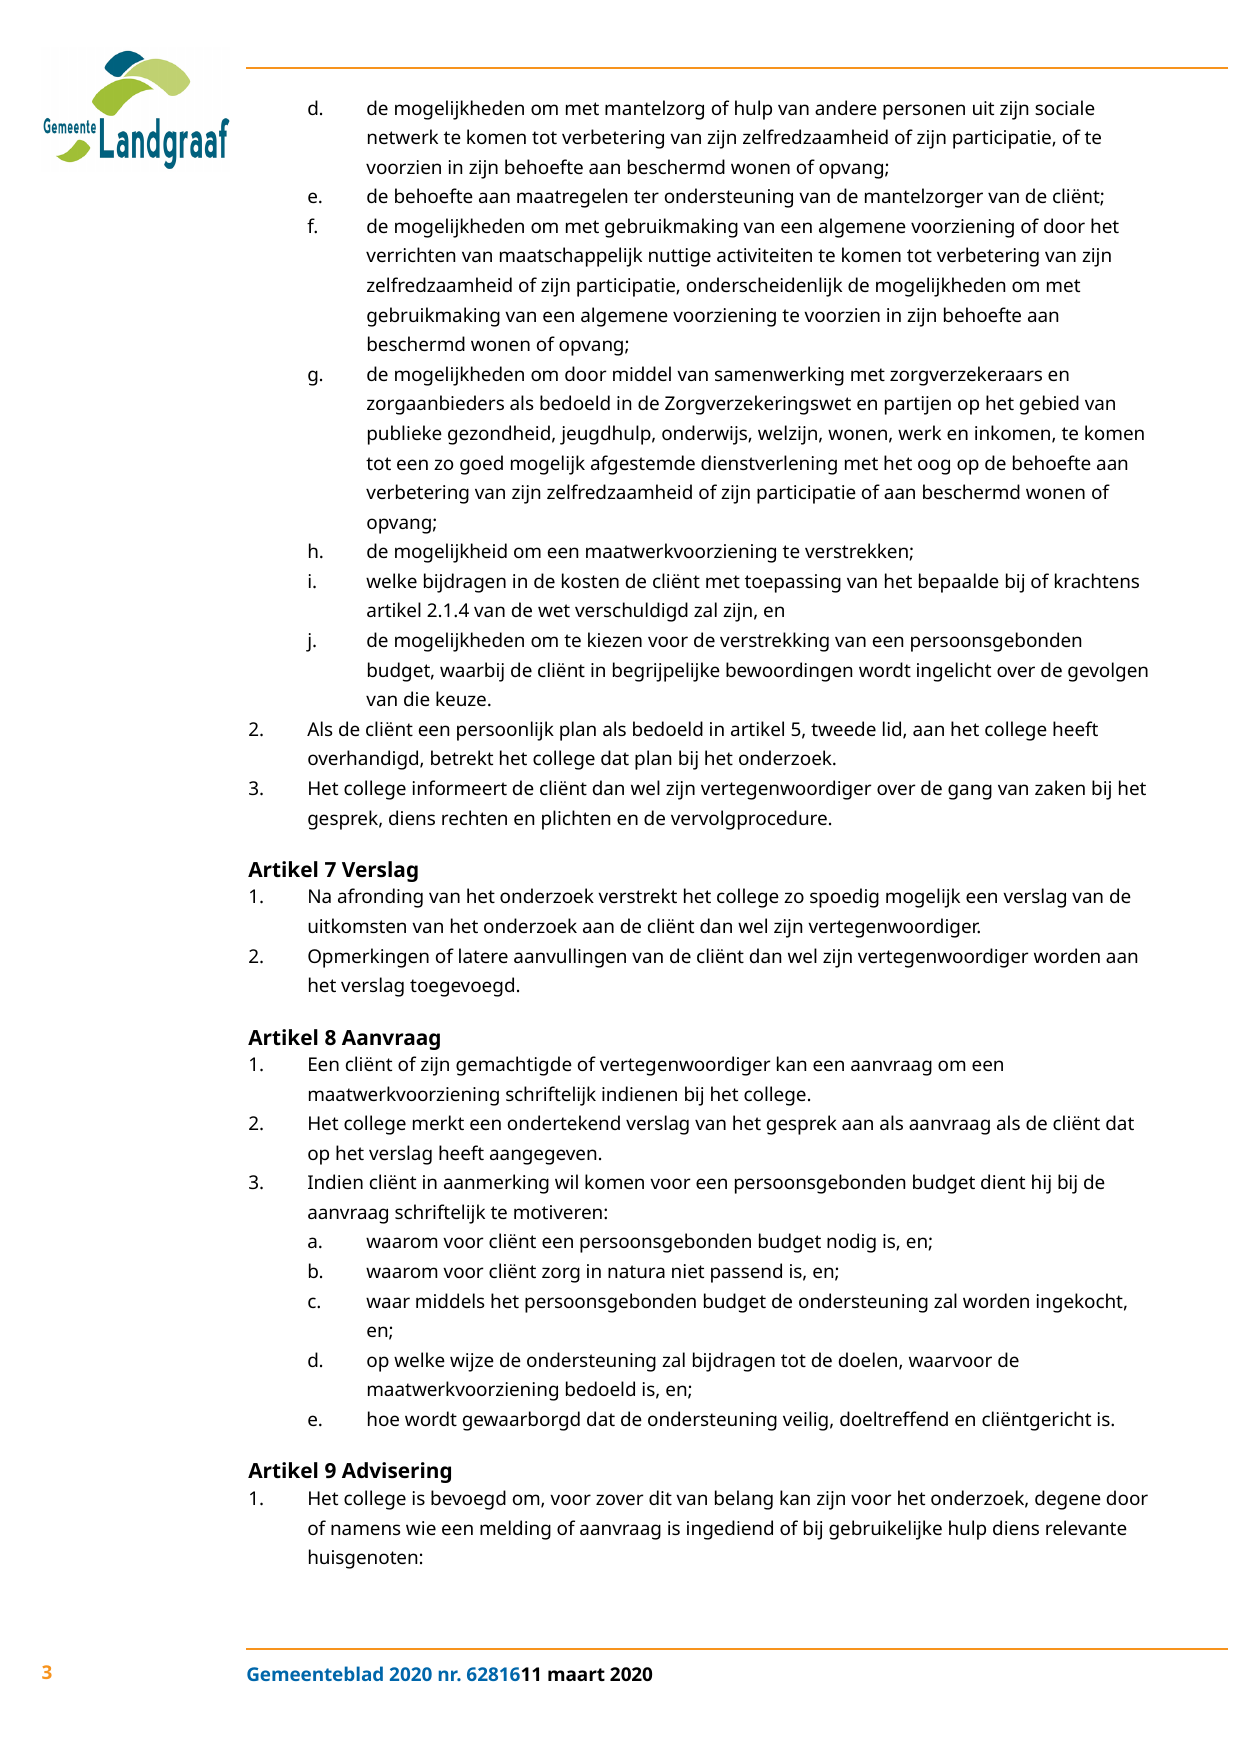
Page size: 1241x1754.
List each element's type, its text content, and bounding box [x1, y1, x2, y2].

picture [41, 47, 231, 172]
list de mogelijkheden om te kiezen voor de verstrekking van een persoonsgebonden budget, waarbij de cliënt in begrijpelijke bewoordingen wordt ingelicht over de gevolgen van die keuze. [307, 627, 1152, 712]
text Artikel 9 Advisering [248, 1457, 1152, 1485]
list de mogelijkheden om door middel van samenwerking met zorgverzekeraars en zorgaanbieders als bedoeld in de Zorgverzekeringswet en partijen op het gebied van publieke gezondheid, jeugdhulp, onderwijs, welzijn, wonen, werk en inkomen, te komen tot een zo goed mogelijk afgestemde dienstverlening met het oog op de behoefte aan verbetering van zijn zelfredzaamheid of zijn participatie of aan beschermd wonen of opvang; [307, 361, 1152, 535]
list Het college merkt een ondertekend verslag van het gesprek aan als aanvraag als de cliënt dat op het verslag heeft aangegeven. [248, 1110, 1152, 1166]
text Artikel 7 Verslag [248, 855, 1152, 884]
list de mogelijkheden om met mantelzorg of hulp van andere personen uit zijn sociale netwerk te komen tot verbetering van zijn zelfredzaamheid of zijn participatie, of te voorzien in zijn behoefte aan beschermd wonen of opvang; [307, 95, 1152, 180]
list Het college informeert de cliënt dan wel zijn vertegenwoordiger over de gang van zaken bij het gesprek, diens rechten en plichten en de vervolgprocedure. [248, 775, 1152, 831]
list waarom voor cliënt een persoonsgebonden budget nodig is, en; [307, 1229, 1152, 1254]
list Na afronding van het onderzoek verstrekt het college zo spoedig mogelijk een verslag van de uitkomsten van het onderzoek aan de cliënt dan wel zijn vertegenwoordiger. [248, 884, 1152, 939]
list waar middels het persoonsgebonden budget de ondersteuning zal worden ingekocht, en; [307, 1288, 1152, 1343]
list waarom voor cliënt zorg in natura niet passend is, en; [307, 1258, 1152, 1284]
list op welke wijze de ondersteuning zal bijdragen tot de doelen, waarvoor de maatwerkvoorziening bedoeld is, en; [307, 1347, 1152, 1402]
list Het college is bevoegd om, voor zover dit van belang kan zijn voor het onderzoek, degene door of namens wie een melding of aanvraag is ingediend of bij gebruikelijke hulp diens relevante huisgenoten: [248, 1485, 1152, 1570]
text Artikel 8 Aanvraag [248, 1023, 1152, 1051]
list de mogelijkheden om met gebruikmaking van een algemene voorziening of door het verrichten van maatschappelijk nuttige activiteiten te komen tot verbetering van zijn zelfredzaamheid of zijn participatie, onderscheidenlijk de mogelijkheden om met gebruikmaking van een algemene voorziening te voorzien in zijn behoefte aan beschermd wonen of opvang; [307, 213, 1152, 357]
list Een cliënt of zijn gemachtigde of vertegenwoordiger kan een aanvraag om een maatwerkvoorziening schriftelijk indienen bij het college. [248, 1051, 1152, 1107]
list Opmerkingen of latere aanvullingen van de cliënt dan wel zijn vertegenwoordiger worden aan het verslag toegevoegd. [248, 943, 1152, 998]
list welke bijdragen in de kosten de cliënt met toepassing van het bepaalde bij of krachtens artikel 2.1.4 van de wet verschuldigd zal zijn, en [307, 568, 1152, 623]
list hoe wordt gewaarborgd dat de ondersteuning veilig, doeltreffend en cliëntgericht is. [307, 1406, 1152, 1432]
list Als de cliënt een persoonlijk plan als bedoeld in artikel 5, tweede lid, aan het college heeft overhandigd, betrekt het college dat plan bij het onderzoek. [248, 716, 1152, 771]
list Indien cliënt in aanmerking wil komen voor een persoonsgebonden budget dient hij bij de aanvraag schriftelijk te motiveren: [248, 1169, 1152, 1225]
list de mogelijkheid om een maatwerkvoorziening te verstrekken; [307, 538, 1152, 564]
list de behoefte aan maatregelen ter ondersteuning van de mantelzorger van de cliënt; [307, 183, 1152, 209]
